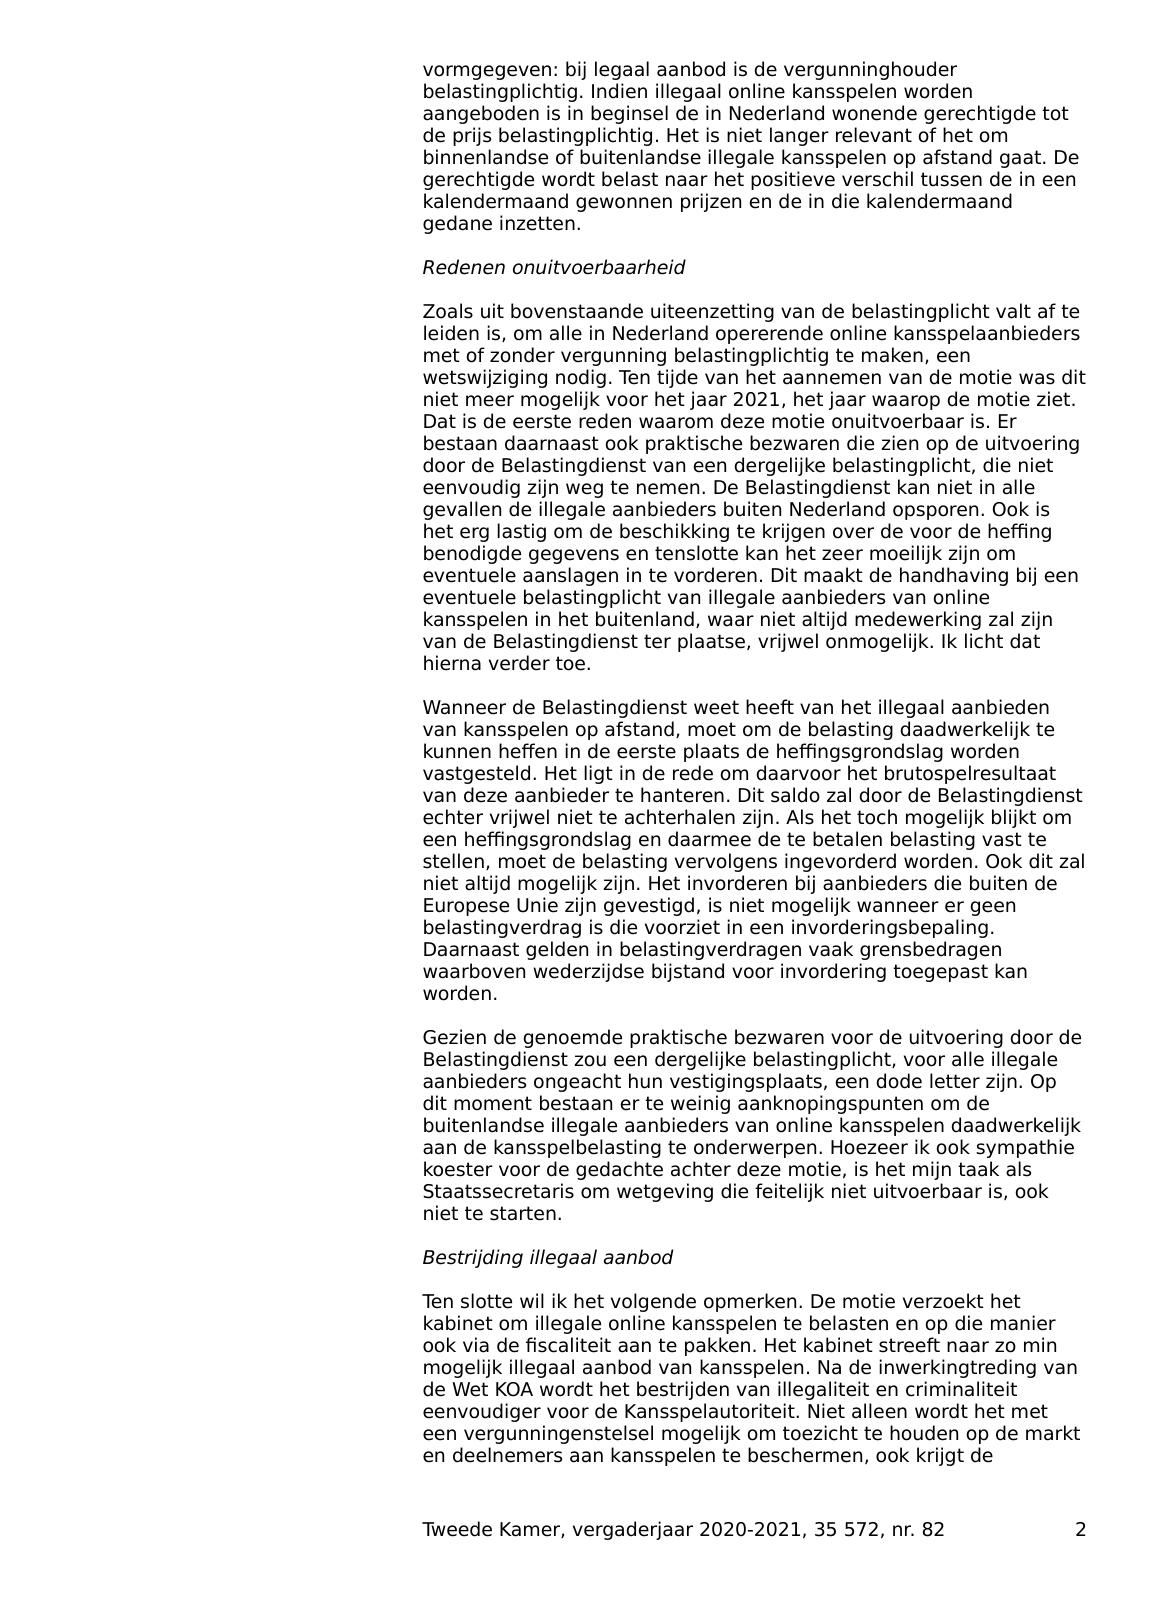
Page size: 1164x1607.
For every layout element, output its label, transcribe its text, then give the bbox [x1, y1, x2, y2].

text Zoals uit bovenstaande uiteenzetting van de belastingplicht valt af te leiden is, om alle in Nederland opererende online kansspelaanbieders met of zonder vergunning belastingplichtig te maken, een wetswijziging nodig. Ten tijde van het aannemen van de motie was dit niet meer mogelijk voor het jaar 2021, het jaar waarop de motie ziet. Dat is de eerste reden waarom deze motie onuitvoerbaar is. Er bestaan daarnaast ook praktische bezwaren die zien op de uitvoering door de Belastingdienst van een dergelijke belastingplicht, die niet eenvoudig zijn weg te nemen. De Belastingdienst kan niet in alle gevallen de illegale aanbieders buiten Nederland opsporen. Ook is het erg lastig om de beschikking te krijgen over de voor de heffing benodigde gegevens en tenslotte kan het zeer moeilijk zijn om eventuele aanslagen in te vorderen. Dit maakt de handhaving bij een eventuele belastingplicht van illegale aanbieders van online kansspelen in het buitenland, waar niet altijd medewerking zal zijn van de Belastingdienst ter plaatse, vrijwel onmogelijk. Ik licht dat hierna verder toe. [422, 301, 1087, 675]
text Ten slotte wil ik het volgende opmerken. De motie verzoekt het kabinet om illegale online kansspelen te belasten en op die manier ook via de fiscaliteit aan te pakken. Het kabinet streeft naar zo min mogelijk illegaal aanbod van kansspelen. Na de inwerkingtreding van de Wet KOA wordt het bestrijden van illegaliteit en criminaliteit eenvoudiger voor de Kansspelautoriteit. Niet alleen wordt het met een vergunningenstelsel mogelijk om toezicht te houden op de markt en deelnemers aan kansspelen te beschermen, ook krijgt de [422, 1291, 1087, 1467]
text Wanneer de Belastingdienst weet heeft van het illegaal aanbieden van kansspelen op afstand, moet om de belasting daadwerkelijk te kunnen heffen in de eerste plaats de heffingsgrondslag worden vastgesteld. Het ligt in de rede om daarvoor het brutospelresultaat van deze aanbieder te hanteren. Dit saldo zal door de Belastingdienst echter vrijwel niet te achterhalen zijn. Als het toch mogelijk blijkt om een heffingsgrondslag en daarmee de te betalen belasting vast te stellen, moet de belasting vervolgens ingevorderd worden. Ook dit zal niet altijd mogelijk zijn. Het invorderen bij aanbieders die buiten de Europese Unie zijn gevestigd, is niet mogelijk wanneer er geen belastingverdrag is die voorziet in een invorderingsbepaling. Daarnaast gelden in belastingverdragen vaak grensbedragen waarboven wederzijdse bijstand voor invordering toegepast kan worden. [422, 697, 1087, 1005]
text vormgegeven: bij legaal aanbod is de vergunninghouder belastingplichtig. Indien illegaal online kansspelen worden aangeboden is in beginsel de in Nederland wonende gerechtigde tot de prijs belastingplichtig. Het is niet langer relevant of het om binnenlandse of buitenlandse illegale kansspelen op afstand gaat. De gerechtigde wordt belast naar het positieve verschil tussen de in een kalendermaand gewonnen prijzen en de in die kalendermaand gedane inzetten. [422, 59, 1087, 235]
subtitle Bestrijding illegaal aanbod [422, 1247, 1087, 1269]
text Gezien de genoemde praktische bezwaren voor de uitvoering door de Belastingdienst zou een dergelijke belastingplicht, voor alle illegale aanbieders ongeacht hun vestigingsplaats, een dode letter zijn. Op dit moment bestaan er te weinig aanknopingspunten om de buitenlandse illegale aanbieders van online kansspelen daadwerkelijk aan de kansspelbelasting te onderwerpen. Hoezeer ik ook sympathie koester voor de gedachte achter deze motie, is het mijn taak als Staatssecretaris om wetgeving die feitelijk niet uitvoerbaar is, ook niet te starten. [422, 1027, 1087, 1225]
subtitle Redenen onuitvoerbaarheid [422, 257, 1087, 279]
